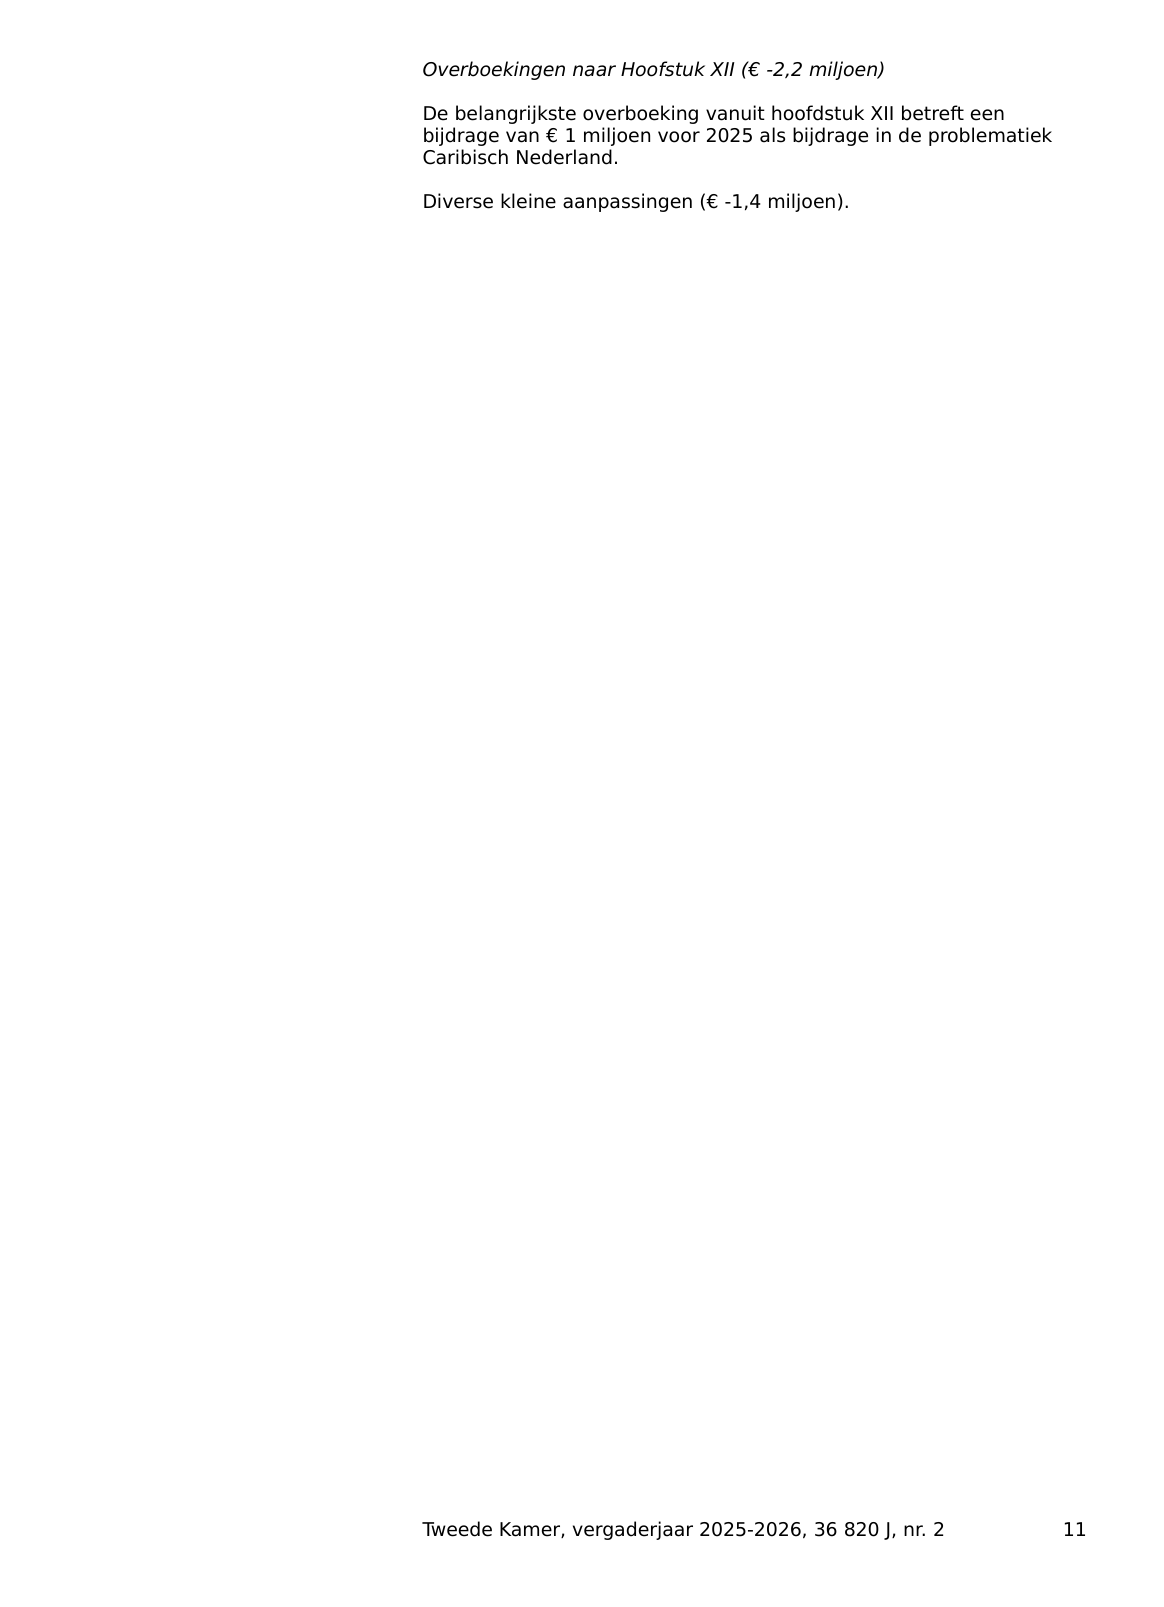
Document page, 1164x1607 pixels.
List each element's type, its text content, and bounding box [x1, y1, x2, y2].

subtitle Overboekingen naar Hoofstuk XII (€ -2,2 miljoen) [422, 59, 1087, 81]
text Diverse kleine aanpassingen (€ -1,4 miljoen). [422, 191, 1087, 213]
text De belangrijkste overboeking vanuit hoofdstuk XII betreft een bijdrage van € 1 miljoen voor 2025 als bijdrage in de problematiek Caribisch Nederland. [422, 103, 1087, 169]
